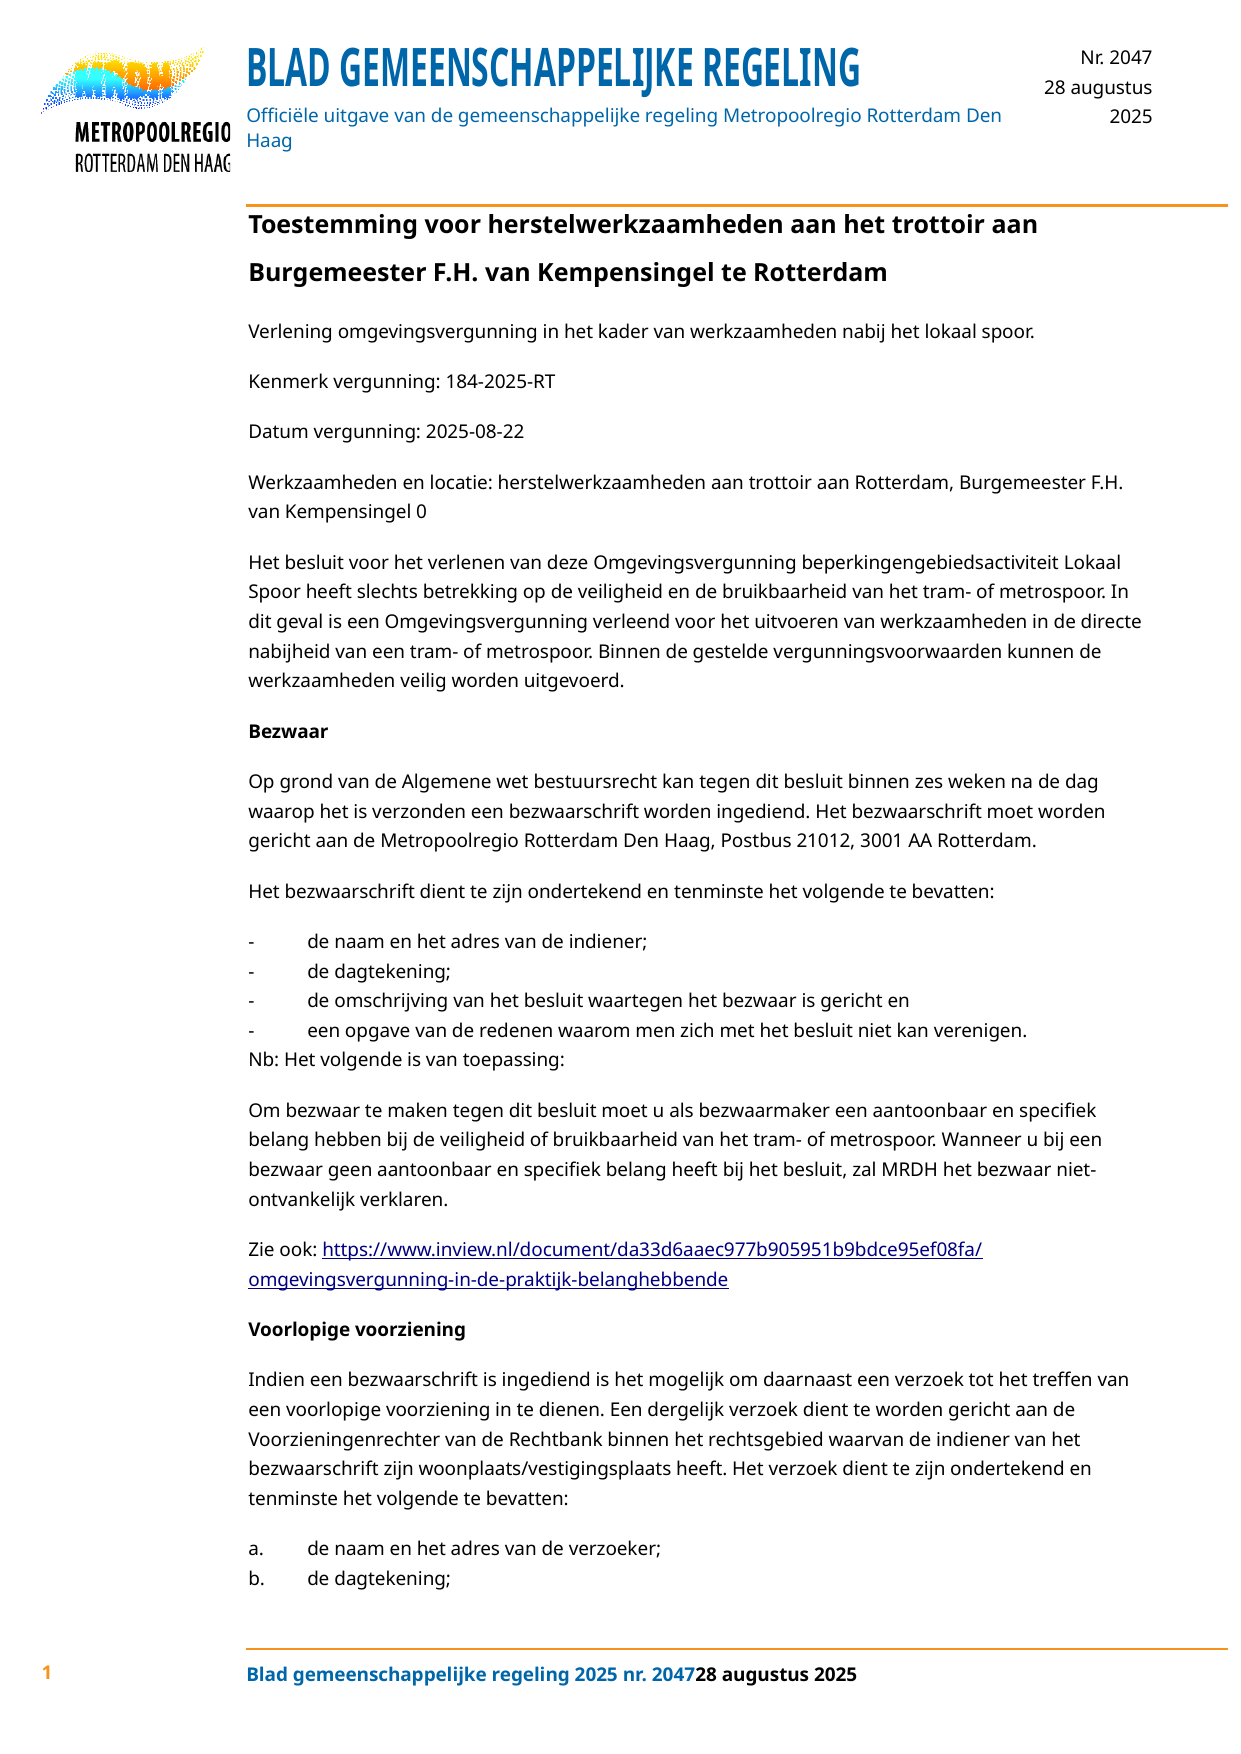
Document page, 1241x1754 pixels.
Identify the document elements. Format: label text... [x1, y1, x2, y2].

text Het bezwaarschrift dient te zijn ondertekend en tenminste het volgende te bevatten: [248, 878, 1152, 904]
text Zie ook: https://www.inview.nl/document/da33d6aaec977b905951b9bdce95ef08fa/omgevingsvergunning-in-de-praktijk-belanghebbende [248, 1236, 1152, 1292]
list een opgave van de redenen waarom men zich met het besluit niet kan verenigen. [248, 1017, 1152, 1043]
text Om bezwaar te maken tegen dit besluit moet u als bezwaarmaker een aantoonbaar en specifiek belang hebben bij de veiligheid of bruikbaarheid van het tram- of metrospoor. Wanneer u bij een bezwaar geen aantoonbaar en specifiek belang heeft bij het besluit, zal MRDH het bezwaar niet-ontvankelijk verklaren. [248, 1097, 1152, 1212]
list de naam en het adres van de indiener; [248, 928, 1152, 954]
text Nb: Het volgende is van toepassing: [248, 1047, 1152, 1072]
text Datum vergunning: 2025-08-22 [248, 419, 1152, 444]
list de naam en het adres van de verzoeker; [248, 1535, 1152, 1561]
picture [41, 47, 231, 172]
text Indien een bezwaarschrift is ingediend is het mogelijk om daarnaast een verzoek tot het treffen van een voorlopige voorziening in te dienen. Een dergelijk verzoek dient te worden gericht aan de Voorzieningenrechter van de Rechtbank binnen het rechtsgebied waarvan de indiener van het bezwaarschrift zijn woonplaats/vestigingsplaats heeft. Het verzoek dient te zijn ondertekend en tenminste het volgende te bevatten: [248, 1367, 1152, 1511]
list de dagtekening; [248, 1565, 1152, 1591]
text Kenmerk vergunning: 184-2025-RT [248, 368, 1152, 394]
text Het besluit voor het verlenen van deze Omgevingsvergunning beperkingengebiedsactiviteit Lokaal Spoor heeft slechts betrekking op de veiligheid en de bruikbaarheid van het tram- of metrospoor. In dit geval is een Omgevingsvergunning verleend voor het uitvoeren van werkzaamheden in de directe nabijheid van een tram- of metrospoor. Binnen de gestelde vergunningsvoorwaarden kunnen de werkzaamheden veilig worden uitgevoerd. [248, 549, 1152, 693]
text Toestemming voor herstelwerkzaamheden aan het trottoir aan Burgemeester F.H. van Kempensingel te Rotterdam [248, 207, 1152, 288]
list de dagtekening; [248, 958, 1152, 984]
text Verlening omgevingsvergunning in het kader van werkzaamheden nabij het lokaal spoor. [248, 318, 1152, 344]
text Voorlopige voorziening [248, 1316, 1152, 1342]
text Werkzaamheden en locatie: herstelwerkzaamheden aan trottoir aan Rotterdam, Burgemeester F.H. van Kempensingel 0 [248, 469, 1152, 524]
text Op grond van de Algemene wet bestuursrecht kan tegen dit besluit binnen zes weken na de dag waarop het is verzonden een bezwaarschrift worden ingediend. Het bezwaarschrift moet worden gericht aan de Metropoolregio Rotterdam Den Haag, Postbus 21012, 3001 AA Rotterdam. [248, 768, 1152, 853]
list de omschrijving van het besluit waartegen het bezwaar is gericht en [248, 987, 1152, 1013]
text Bezwaar [248, 718, 1152, 744]
